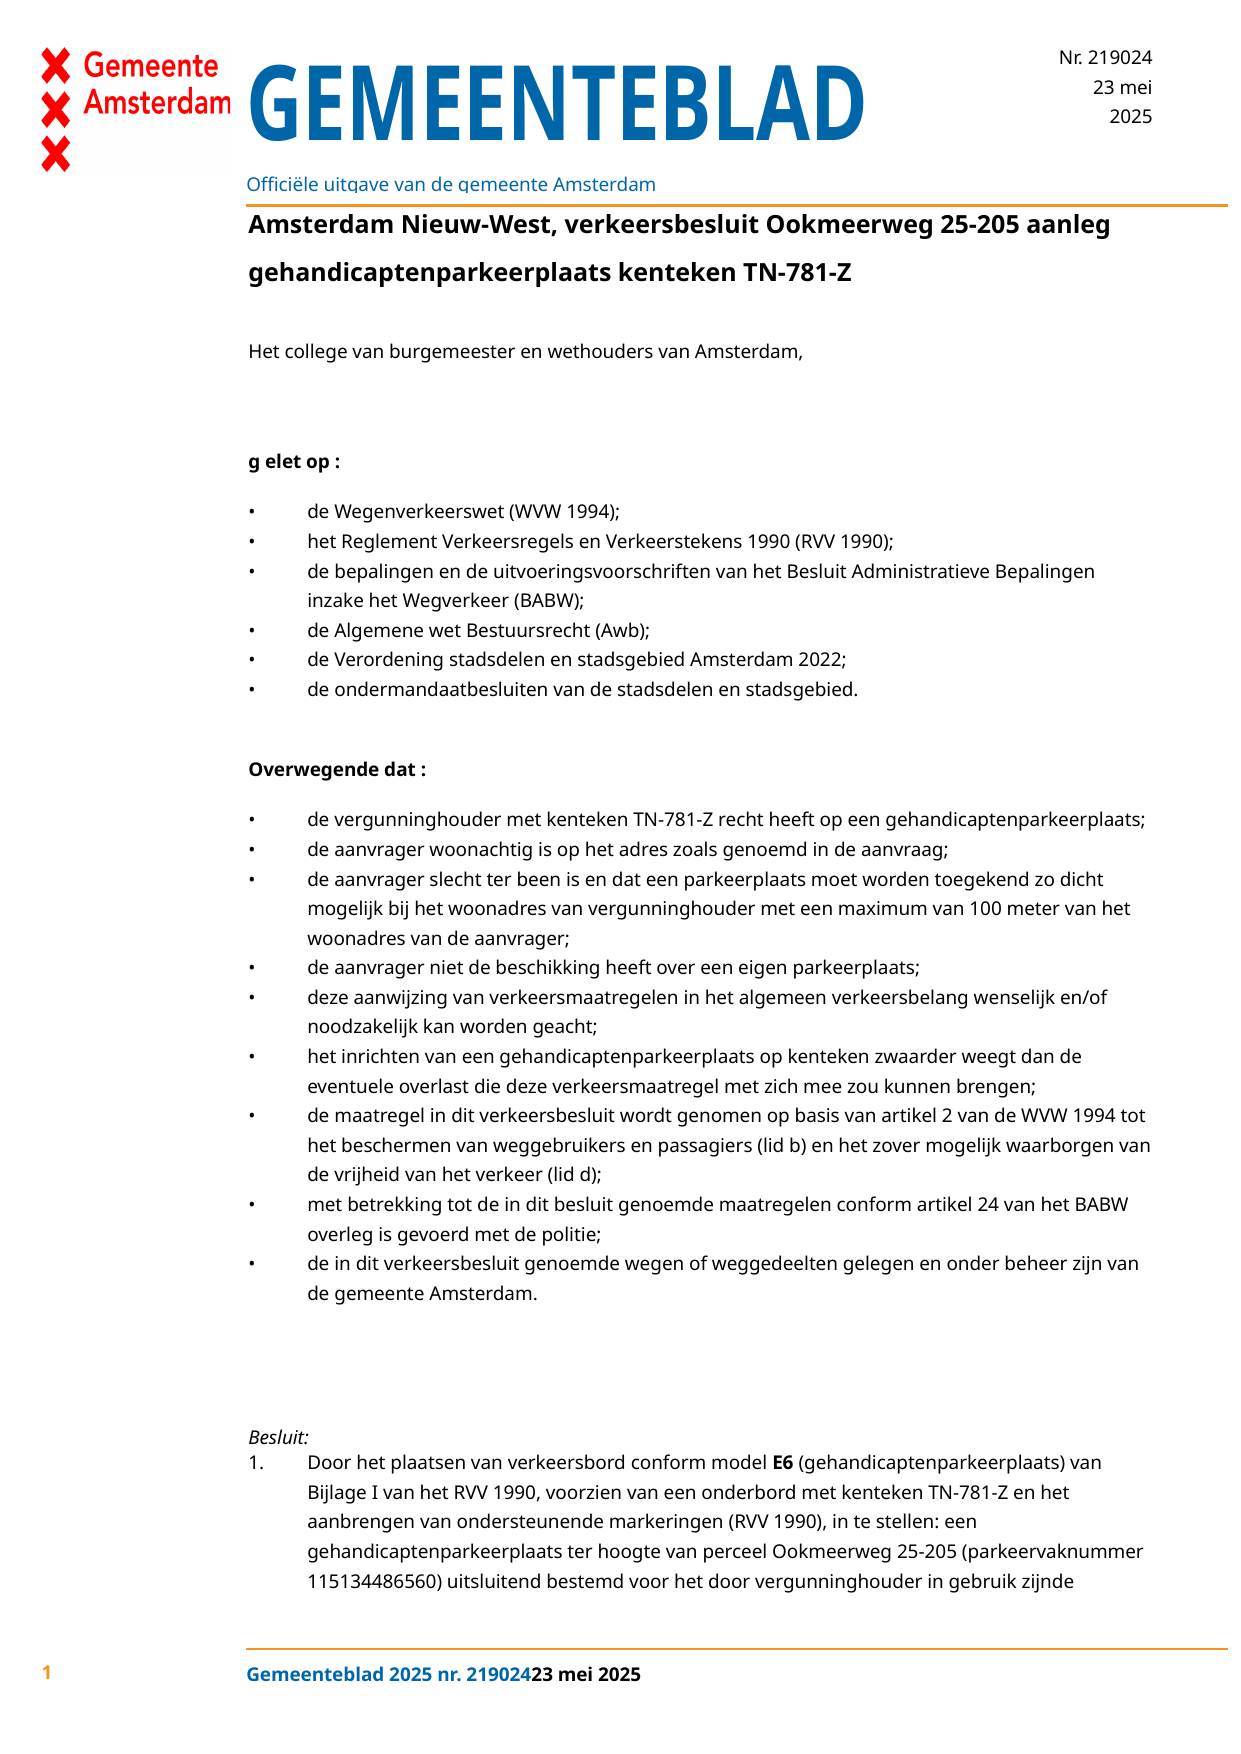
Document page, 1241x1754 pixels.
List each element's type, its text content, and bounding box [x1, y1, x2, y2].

list deze aanwijzing van verkeersmaatregelen in het algemeen verkeersbelang wenselijk en/of noodzakelijk kan worden geacht; [248, 984, 1152, 1039]
list de ondermandaatbesluiten van de stadsdelen en stadsgebied. [248, 676, 1152, 702]
list de Verordening stadsdelen en stadsgebied Amsterdam 2022; [248, 647, 1152, 672]
text g elet op : [248, 448, 1152, 474]
text Overwegende dat : [248, 756, 1152, 782]
list de bepalingen en de uitvoeringsvoorschriften van het Besluit Administratieve Bepalingen inzake het Wegverkeer (BABW); [248, 558, 1152, 613]
list met betrekking tot de in dit besluit genoemde maatregelen conform artikel 24 van het BABW overleg is gevoerd met de politie; [248, 1191, 1152, 1246]
text Amsterdam Nieuw-West, verkeersbesluit Ookmeerweg 25-205 aanleg gehandicaptenparkeerplaats kenteken TN-781-Z [248, 207, 1152, 288]
list de aanvrager slecht ter been is en dat een parkeerplaats moet worden toegekend zo dicht mogelijk bij het woonadres van vergunninghouder met een maximum van 100 meter van het woonadres van de aanvrager; [248, 866, 1152, 951]
picture [41, 47, 231, 172]
list het inrichten van een gehandicaptenparkeerplaats op kenteken zwaarder weegt dan de eventuele overlast die deze verkeersmaatregel met zich mee zou kunnen brengen; [248, 1043, 1152, 1098]
list de aanvrager woonachtig is op het adres zoals genoemd in de aanvraag; [248, 836, 1152, 862]
list de Algemene wet Bestuursrecht (Awb); [248, 617, 1152, 643]
list Door het plaatsen van verkeersbord conform model E6 (gehandicaptenparkeerplaats) van Bijlage I van het RVV 1990, voorzien van een onderbord met kenteken TN-781-Z en het aanbrengen van ondersteunende markeringen (RVV 1990), in te stellen: een gehandicaptenparkeerplaats ter hoogte van perceel Ookmeerweg 25-205 (parkeervaknummer 115134486560) uitsluitend bestemd voor het door vergunninghouder in gebruik zijnde [248, 1449, 1152, 1594]
list de aanvrager niet de beschikking heeft over een eigen parkeerplaats; [248, 954, 1152, 980]
list de Wegenverkeerswet (WVW 1994); [248, 499, 1152, 524]
list de vergunninghouder met kenteken TN-781-Z recht heeft op een gehandicaptenparkeerplaats; [248, 807, 1152, 832]
text Besluit: [248, 1424, 1152, 1449]
text Het college van burgemeester en wethouders van Amsterdam, [248, 339, 1152, 364]
list de in dit verkeersbesluit genoemde wegen of weggedeelten gelegen en onder beheer zijn van de gemeente Amsterdam. [248, 1250, 1152, 1306]
list de maatregel in dit verkeersbesluit wordt genomen op basis van artikel 2 van de WVW 1994 tot het beschermen van weggebruikers en passagiers (lid b) en het zover mogelijk waarborgen van de vrijheid van het verkeer (lid d); [248, 1102, 1152, 1187]
list het Reglement Verkeersregels en Verkeerstekens 1990 (RVV 1990); [248, 528, 1152, 554]
